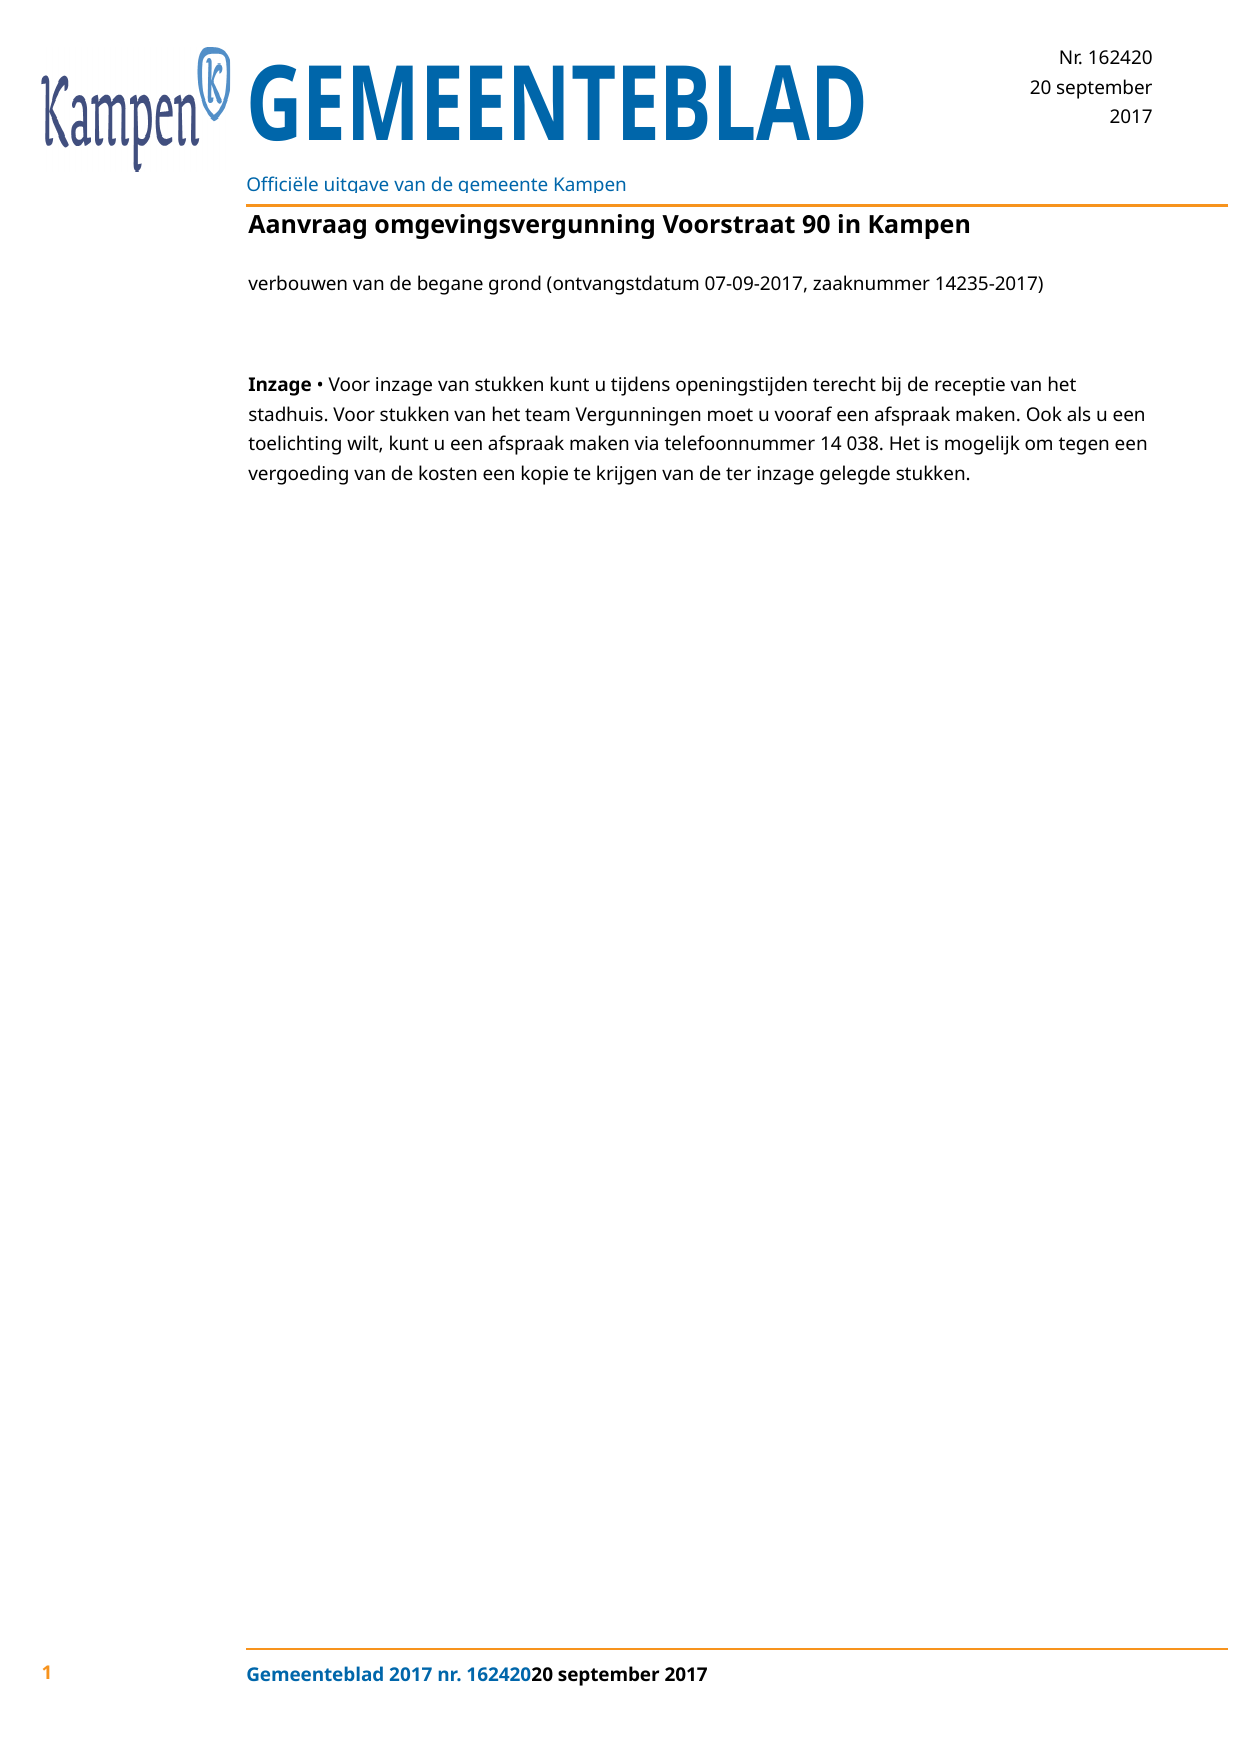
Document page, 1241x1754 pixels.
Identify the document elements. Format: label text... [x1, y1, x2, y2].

text verbouwen van de begane grond (ontvangstdatum 07-09-2017, zaaknummer 14235-2017) [248, 270, 1152, 296]
picture [41, 47, 231, 172]
text Inzage • Voor inzage van stukken kunt u tijdens openingstijden terecht bij de receptie van het stadhuis. Voor stukken van het team Vergunningen moet u vooraf een afspraak maken. Ook als u een toelichting wilt, kunt u een afspraak maken via telefoonnummer 14 038. Het is mogelijk om tegen een vergoeding van de kosten een kopie te krijgen van de ter inzage gelegde stukken. [248, 371, 1152, 486]
text Aanvraag omgevingsvergunning Voorstraat 90 in Kampen [248, 207, 1152, 241]
